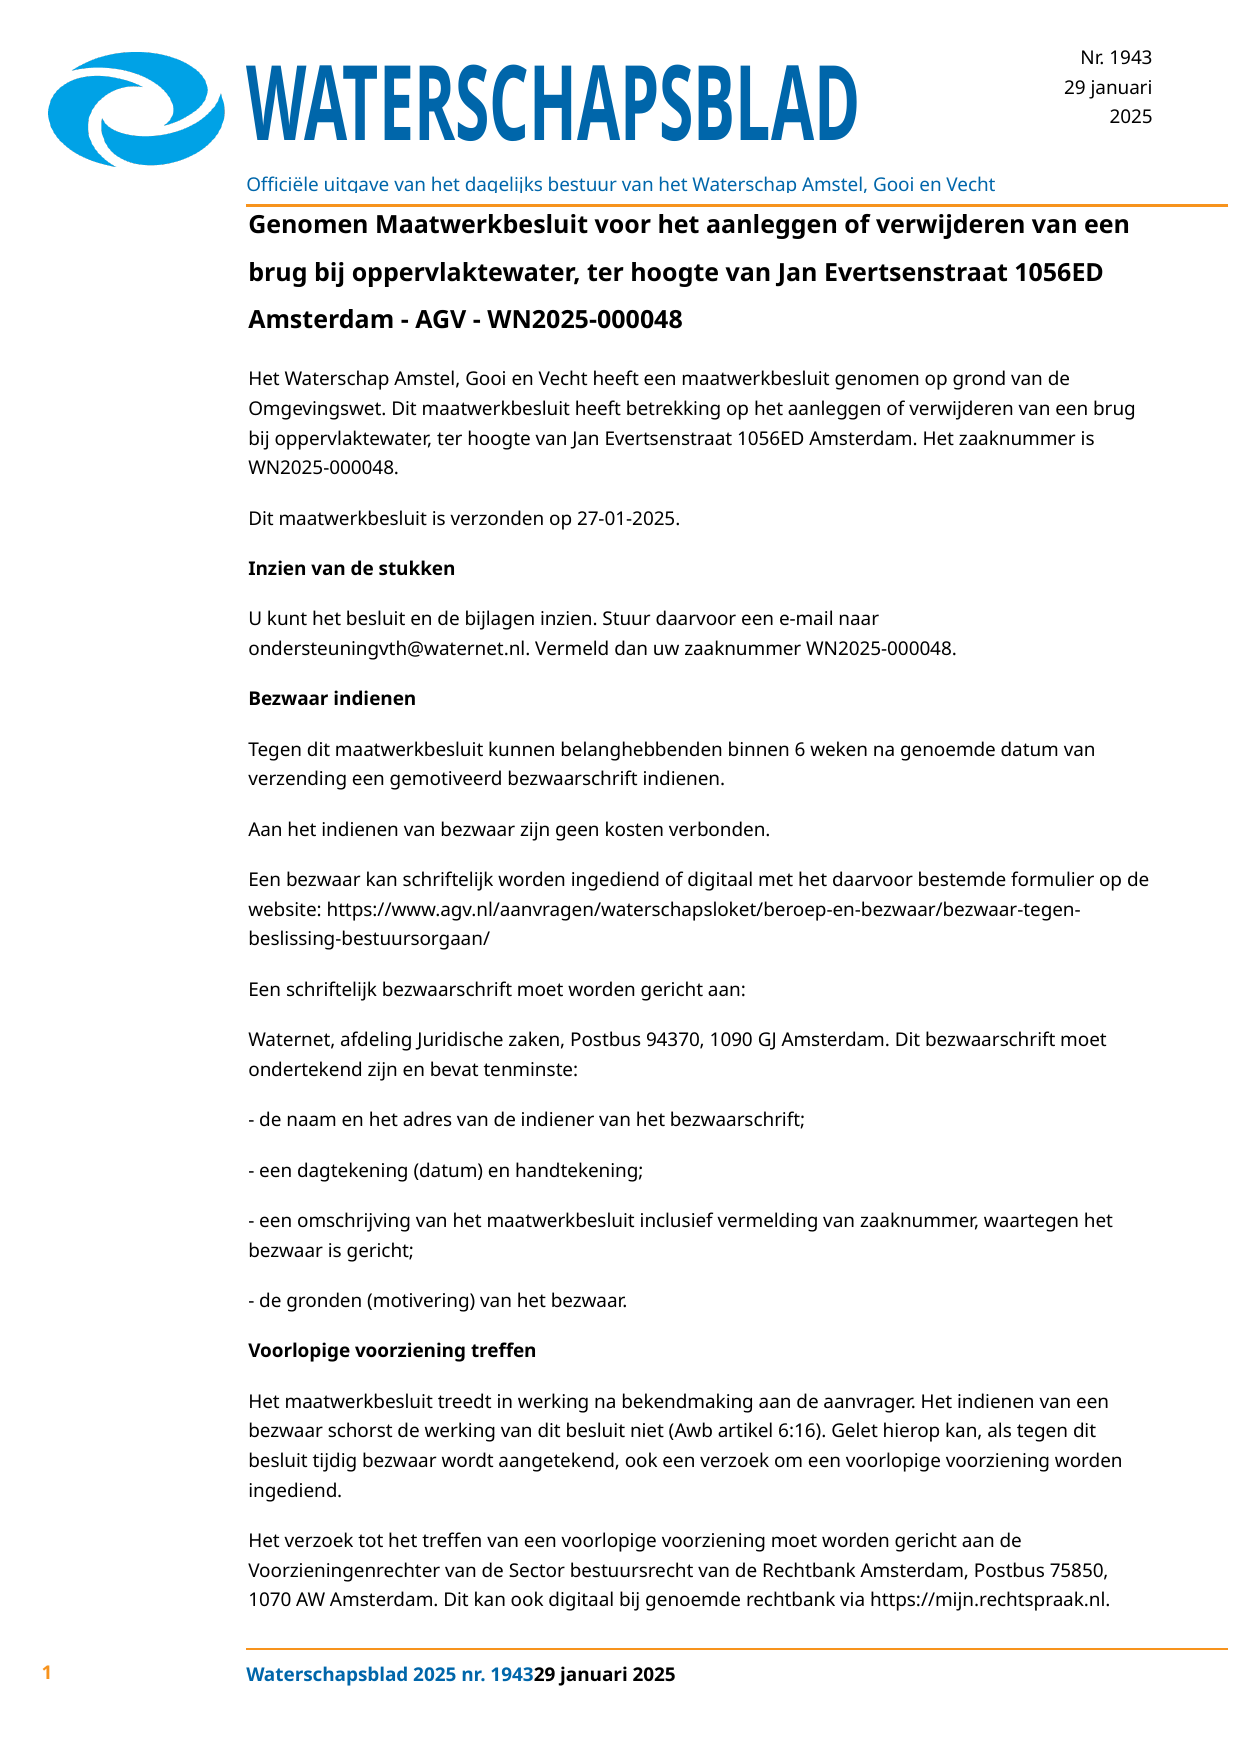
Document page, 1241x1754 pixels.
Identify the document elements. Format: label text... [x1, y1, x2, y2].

text Een schriftelijk bezwaarschrift moet worden gericht aan: [248, 976, 1152, 1002]
text Aan het indienen van bezwaar zijn geen kosten verbonden. [248, 816, 1152, 842]
text U kunt het besluit en de bijlagen inzien. Stuur daarvoor een e-mail naar ondersteuningvth@waternet.nl. Vermeld dan uw zaaknummer WN2025-000048. [248, 606, 1152, 661]
text Het maatwerkbesluit treedt in werking na bekendmaking aan de aanvrager. Het indienen van een bezwaar schorst de werking van dit besluit niet (Awb artikel 6:16). Gelet hierop kan, als tegen dit besluit tijdig bezwaar wordt aangetekend, ook een verzoek om een voorlopige voorziening worden ingediend. [248, 1388, 1152, 1502]
text Voorlopige voorziening treffen [248, 1338, 1152, 1363]
text Waternet, afdeling Juridische zaken, Postbus 94370, 1090 GJ Amsterdam. Dit bezwaarschrift moet ondertekend zijn en bevat tenminste: [248, 1026, 1152, 1082]
text Bezwaar indienen [248, 686, 1152, 711]
text - de naam en het adres van de indiener van het bezwaarschrift; [248, 1106, 1152, 1132]
text Tegen dit maatwerkbesluit kunnen belanghebbenden binnen 6 weken na genoemde datum van verzending een gemotiveerd bezwaarschrift indienen. [248, 736, 1152, 791]
text Genomen Maatwerkbesluit voor het aanleggen of verwijderen van een brug bij oppervlaktewater, ter hoogte van Jan Evertsenstraat 1056ED Amsterdam - AGV - WN2025-000048 [248, 207, 1152, 336]
text Het verzoek tot het treffen van een voorlopige voorziening moet worden gericht aan de Voorzieningenrechter van de Sector bestuursrecht van de Rechtbank Amsterdam, Postbus 75850, 1070 AW Amsterdam. Dit kan ook digitaal bij genoemde rechtbank via https://mijn.rechtspraak.nl. [248, 1527, 1152, 1612]
picture [41, 47, 231, 172]
text Het Waterschap Amstel, Gooi en Vecht heeft een maatwerkbesluit genomen op grond van de Omgevingswet. Dit maatwerkbesluit heeft betrekking op het aanleggen of verwijderen van een brug bij oppervlaktewater, ter hoogte van Jan Evertsenstraat 1056ED Amsterdam. Het zaaknummer is WN2025-000048. [248, 366, 1152, 480]
text - een dagtekening (datum) en handtekening; [248, 1157, 1152, 1182]
text Inzien van de stukken [248, 555, 1152, 581]
text Dit maatwerkbesluit is verzonden op 27-01-2025. [248, 505, 1152, 530]
text Een bezwaar kan schriftelijk worden ingediend of digitaal met het daarvoor bestemde formulier op de website: https://www.agv.nl/aanvragen/waterschapsloket/beroep-en-bezwaar/bezwaar-tegen-beslissing-bestuursorgaan/ [248, 866, 1152, 951]
text - de gronden (motivering) van het bezwaar. [248, 1287, 1152, 1313]
text - een omschrijving van het maatwerkbesluit inclusief vermelding van zaaknummer, waartegen het bezwaar is gericht; [248, 1207, 1152, 1262]
